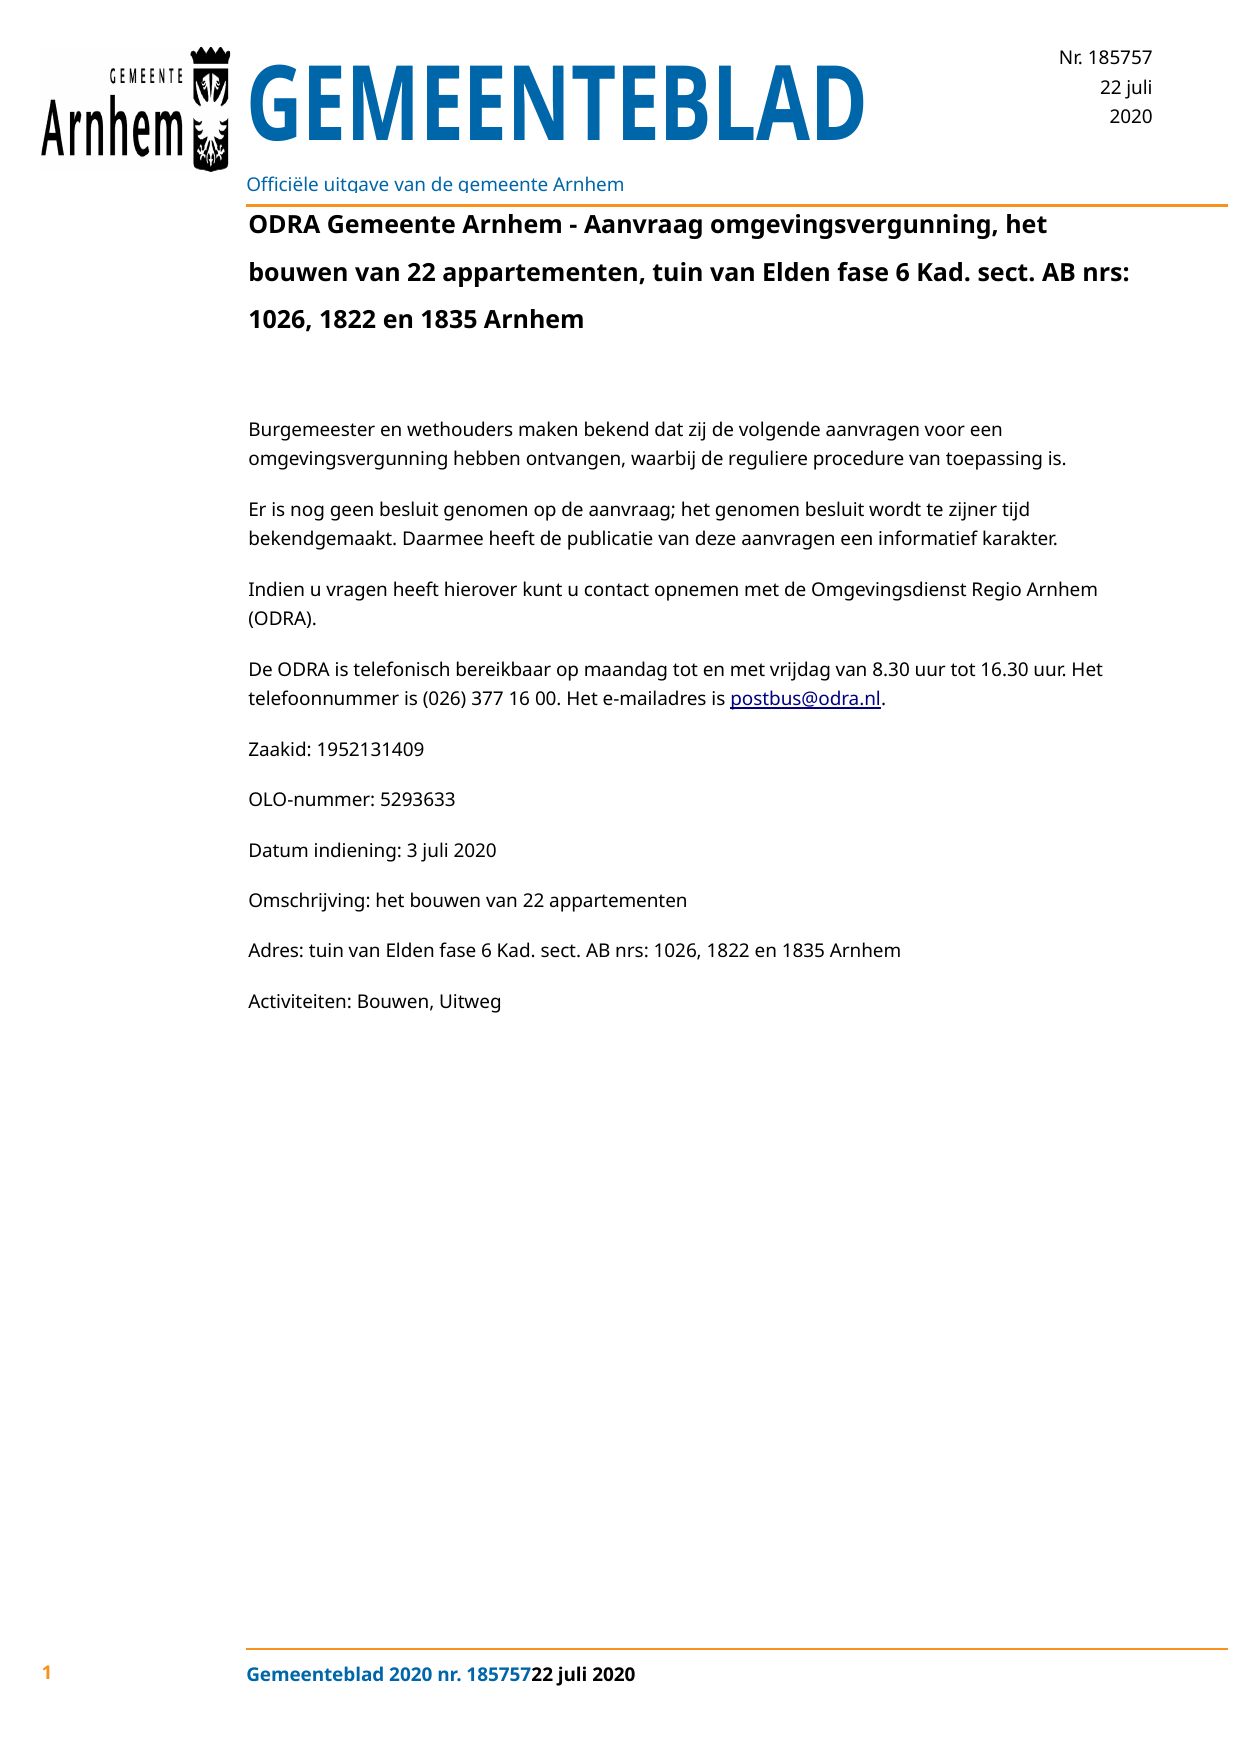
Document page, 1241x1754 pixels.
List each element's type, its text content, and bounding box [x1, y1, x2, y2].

text ODRA Gemeente Arnhem - Aanvraag omgevingsvergunning, het bouwen van 22 appartementen, tuin van Elden fase 6 Kad. sect. AB nrs: 1026, 1822 en 1835 Arnhem [248, 207, 1152, 336]
text Datum indiening: 3 juli 2020 [248, 837, 1152, 862]
text Indien u vragen heeft hierover kunt u contact opnemen met de Omgevingsdienst Regio Arnhem (ODRA). [248, 576, 1152, 631]
text Zaakid: 1952131409 [248, 736, 1152, 762]
picture [41, 47, 231, 172]
text De ODRA is telefonisch bereikbaar op maandag tot en met vrijdag van 8.30 uur tot 16.30 uur. Het telefoonnummer is (026) 377 16 00. Het e-mailadres is postbus@odra.nl. [248, 656, 1152, 711]
text Er is nog geen besluit genomen op de aanvraag; het genomen besluit wordt te zijner tijd bekendgemaakt. Daarmee heeft de publicatie van deze aanvragen een informatief karakter. [248, 496, 1152, 551]
text Omschrijving: het bouwen van 22 appartementen [248, 887, 1152, 913]
text Activiteiten: Bouwen, Uitweg [248, 988, 1152, 1014]
text OLO-nummer: 5293633 [248, 786, 1152, 812]
text Adres: tuin van Elden fase 6 Kad. sect. AB nrs: 1026, 1822 en 1835 Arnhem [248, 938, 1152, 963]
text Burgemeester en wethouders maken bekend dat zij de volgende aanvragen voor een omgevingsvergunning hebben ontvangen, waarbij de reguliere procedure van toepassing is. [248, 416, 1152, 471]
